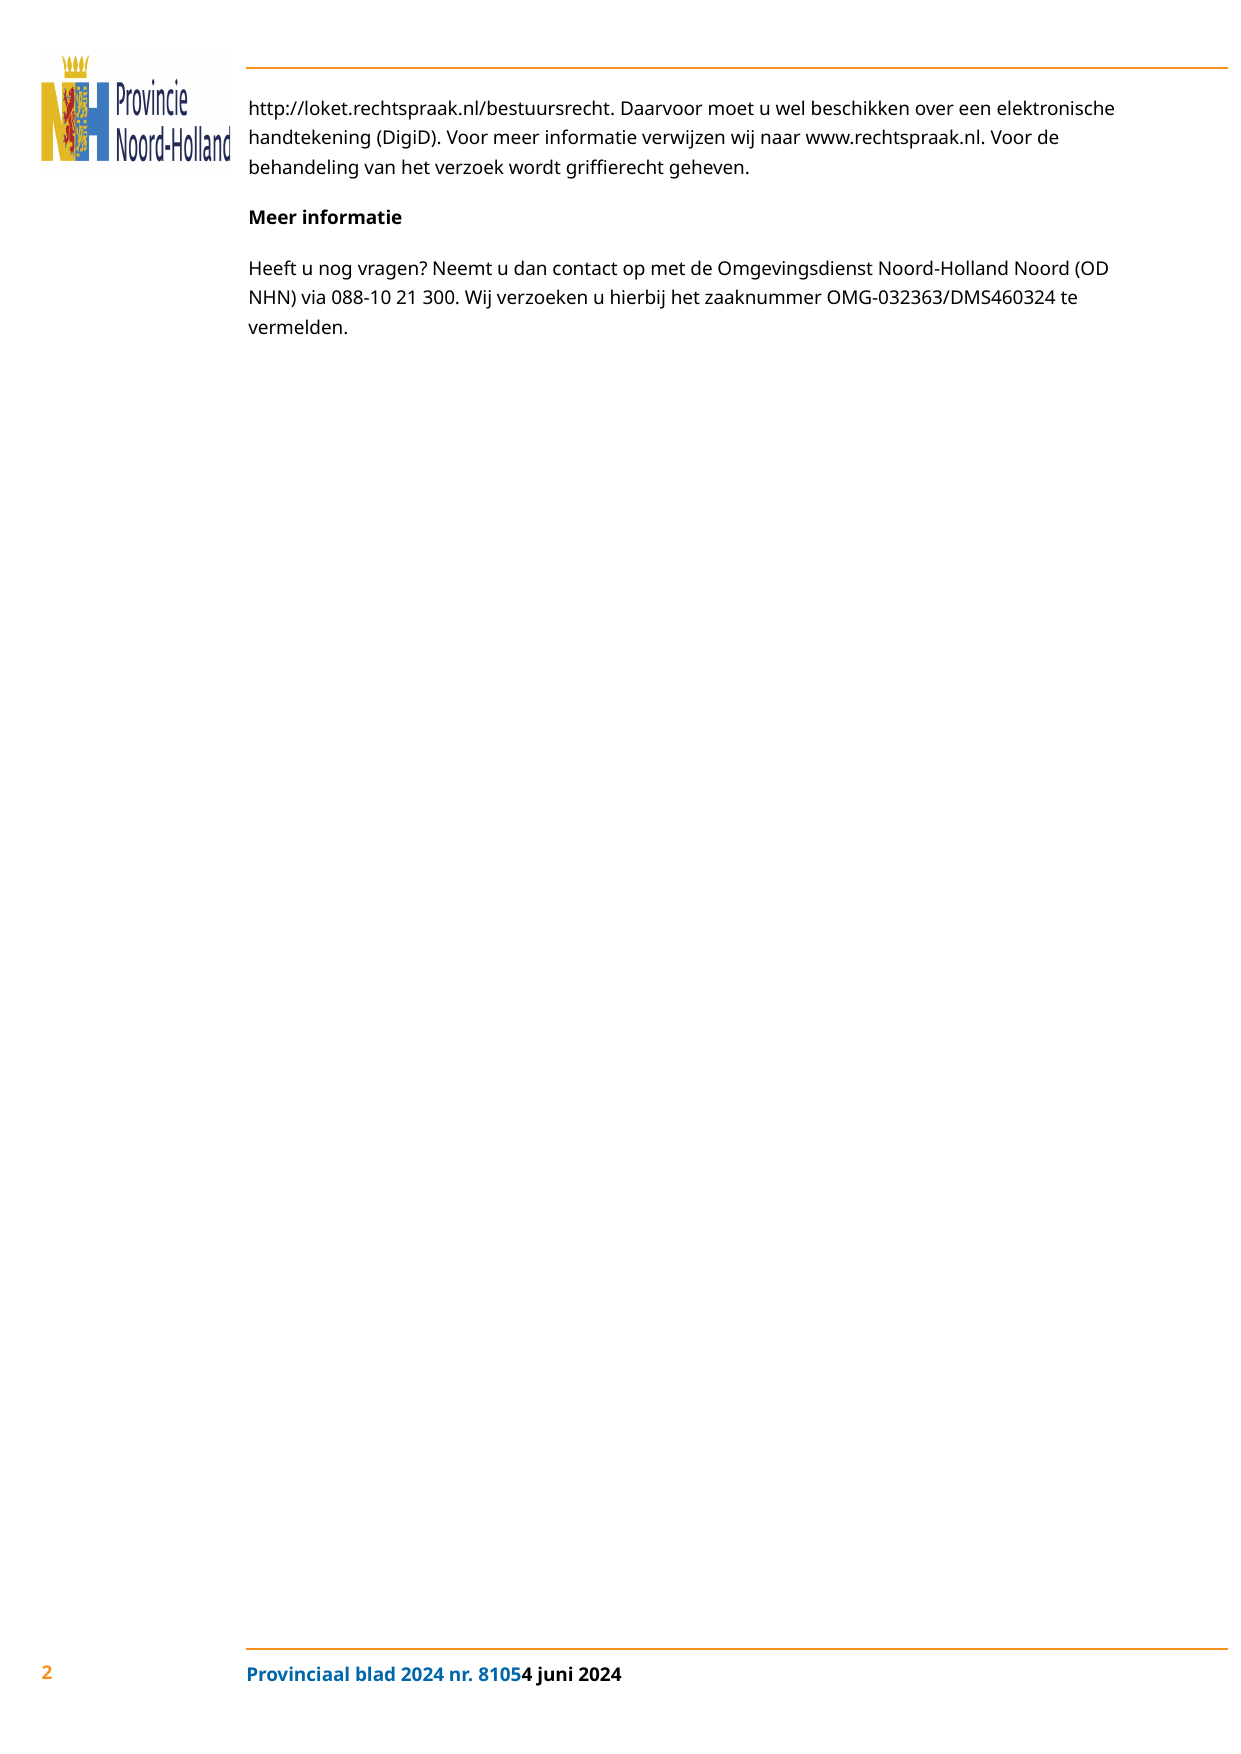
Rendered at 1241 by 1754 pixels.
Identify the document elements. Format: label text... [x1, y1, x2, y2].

text Meer informatie [248, 204, 1152, 230]
picture [41, 47, 231, 172]
text Heeft u nog vragen? Neemt u dan contact op met de Omgevingsdienst Noord-Holland Noord (OD NHN) via 088-10 21 300. Wij verzoeken u hierbij het zaaknummer OMG-032363/DMS460324 te vermelden. [248, 255, 1152, 340]
text http://loket.rechtspraak.nl/bestuursrecht. Daarvoor moet u wel beschikken over een elektronische handtekening (DigiD). Voor meer informatie verwijzen wij naar www.rechtspraak.nl. Voor de behandeling van het verzoek wordt griffierecht geheven. [248, 95, 1152, 180]
